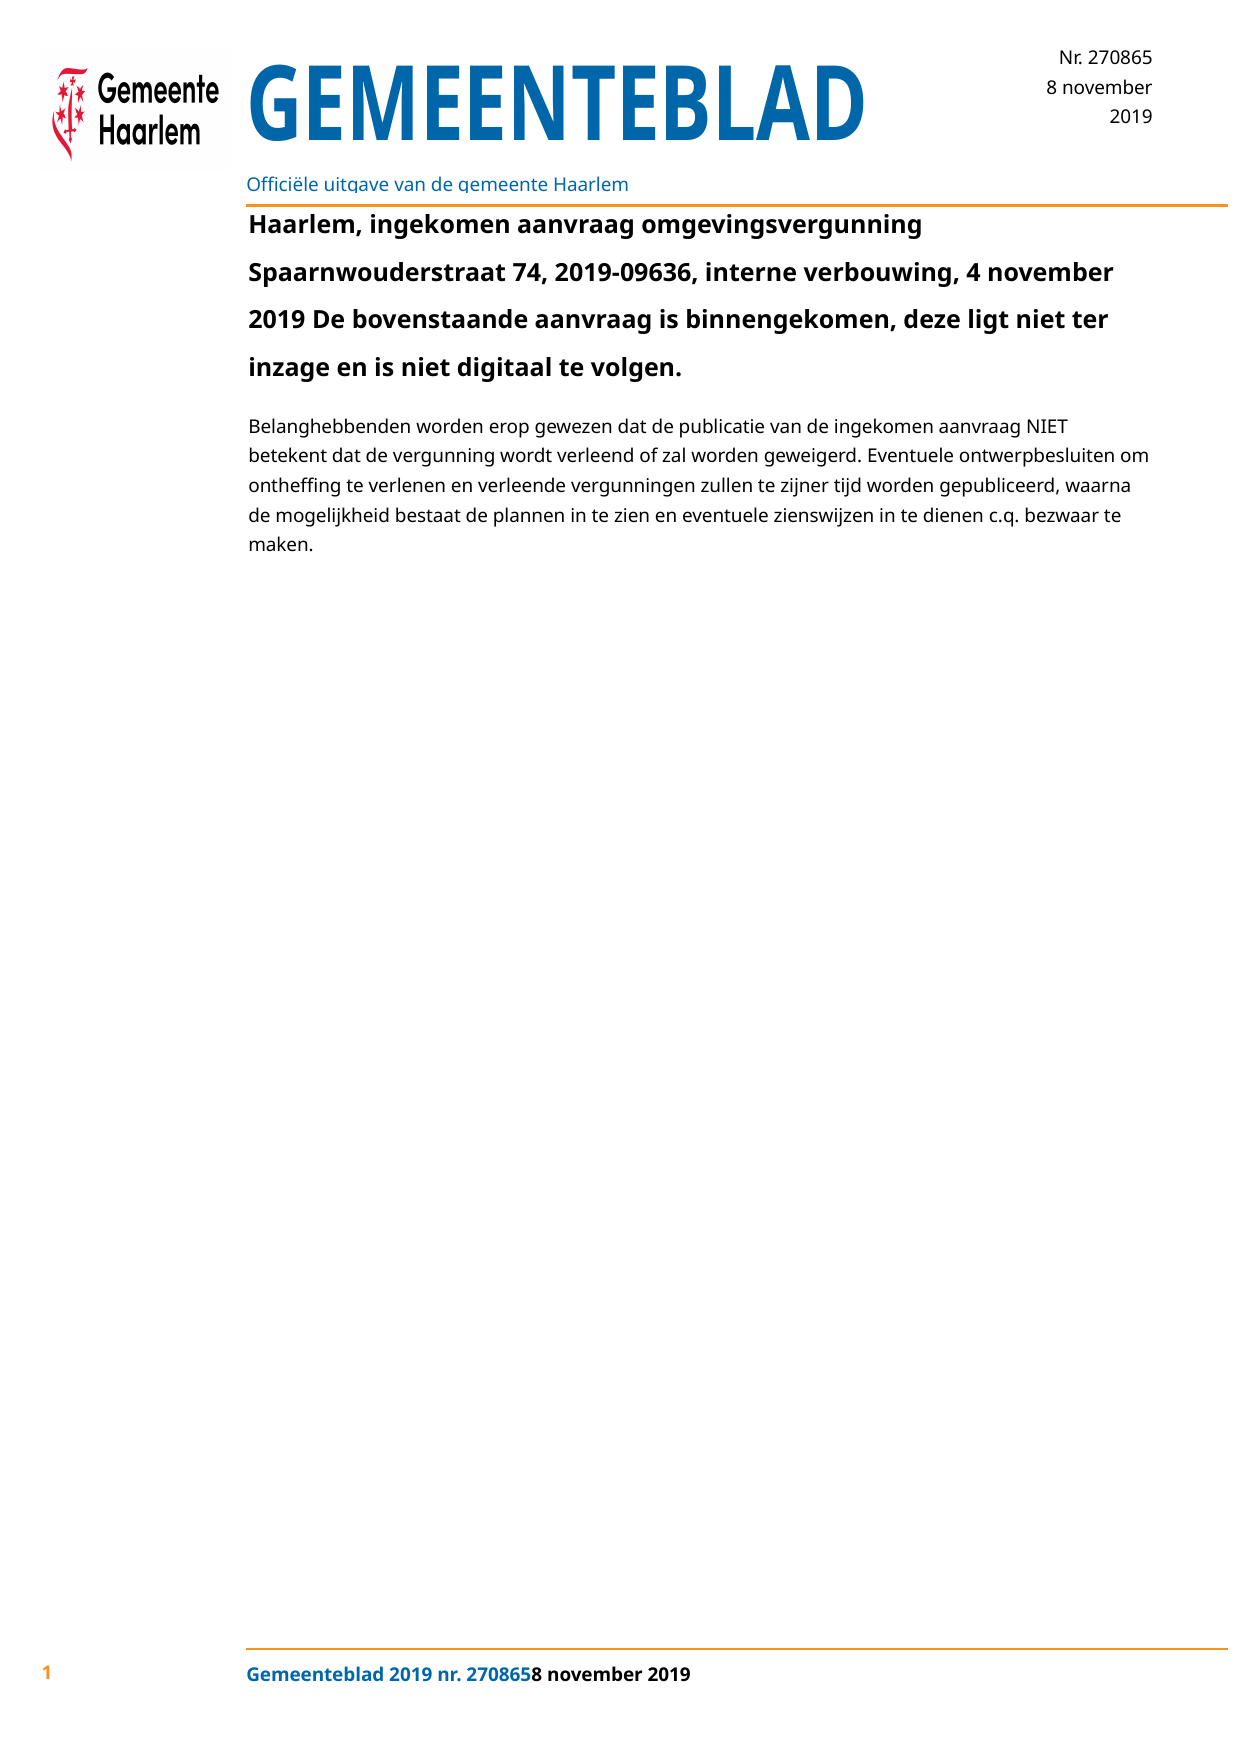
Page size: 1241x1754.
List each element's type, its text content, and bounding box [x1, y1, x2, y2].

picture [41, 47, 231, 172]
text Belanghebbenden worden erop gewezen dat de publicatie van de ingekomen aanvraag NIET betekent dat de vergunning wordt verleend of zal worden geweigerd. Eventuele ontwerpbesluiten om ontheffing te verlenen en verleende vergunningen zullen te zijner tijd worden gepubliceerd, waarna de mogelijkheid bestaat de plannen in te zien en eventuele zienswijzen in te dienen c.q. bezwaar te maken. [248, 413, 1152, 557]
text Haarlem, ingekomen aanvraag omgevingsvergunning Spaarnwouderstraat 74, 2019-09636, interne verbouwing, 4 november 2019 De bovenstaande aanvraag is binnengekomen, deze ligt niet ter inzage en is niet digitaal te volgen. [248, 207, 1152, 384]
